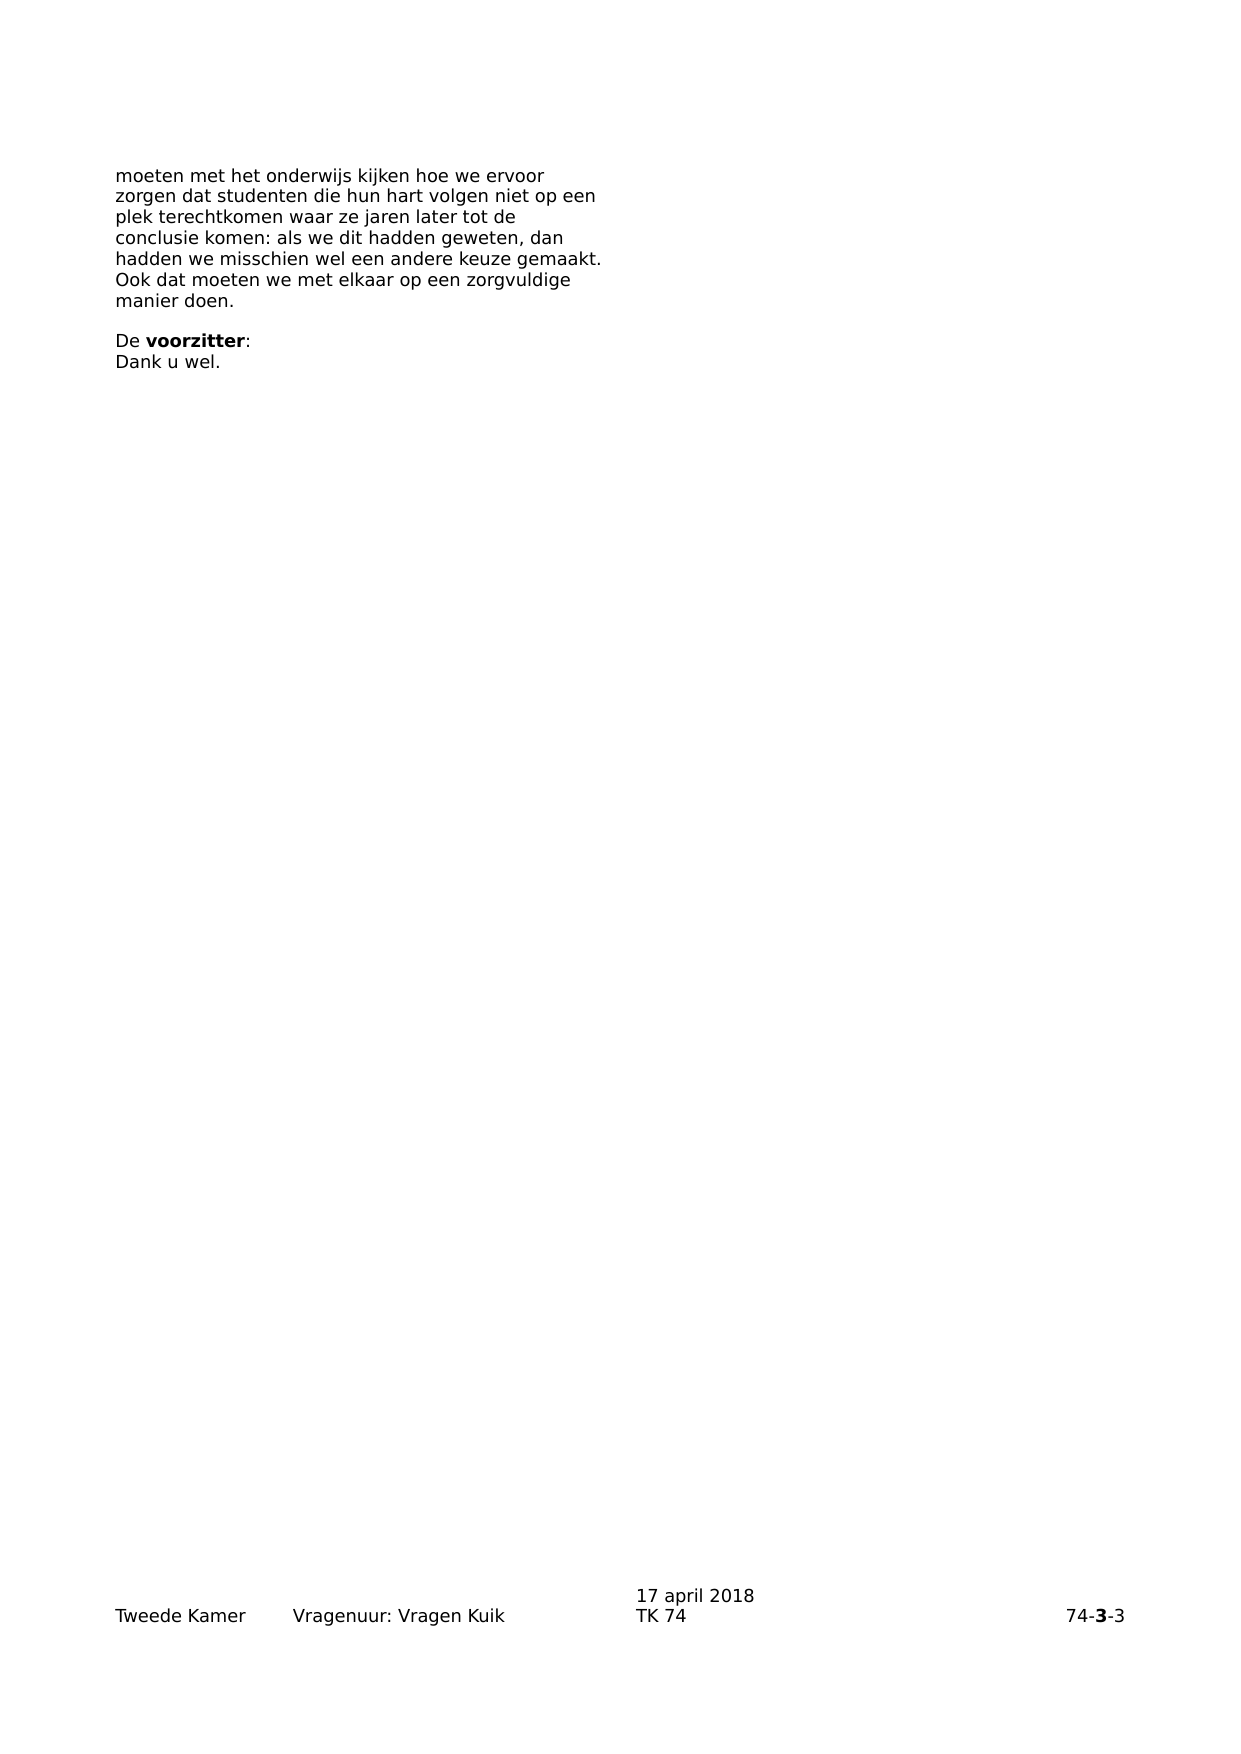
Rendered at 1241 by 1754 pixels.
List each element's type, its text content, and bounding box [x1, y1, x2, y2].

text Dank u wel. [115, 352, 605, 373]
text De voorzitter: [115, 331, 605, 352]
text moeten met het onderwijs kijken hoe we ervoor zorgen dat studenten die hun hart volgen niet op een plek terechtkomen waar ze jaren later tot de conclusie komen: als we dit hadden geweten, dan hadden we misschien wel een andere keuze gemaakt. Ook dat moeten we met elkaar op een zorgvuldige manier doen. [115, 165, 605, 311]
